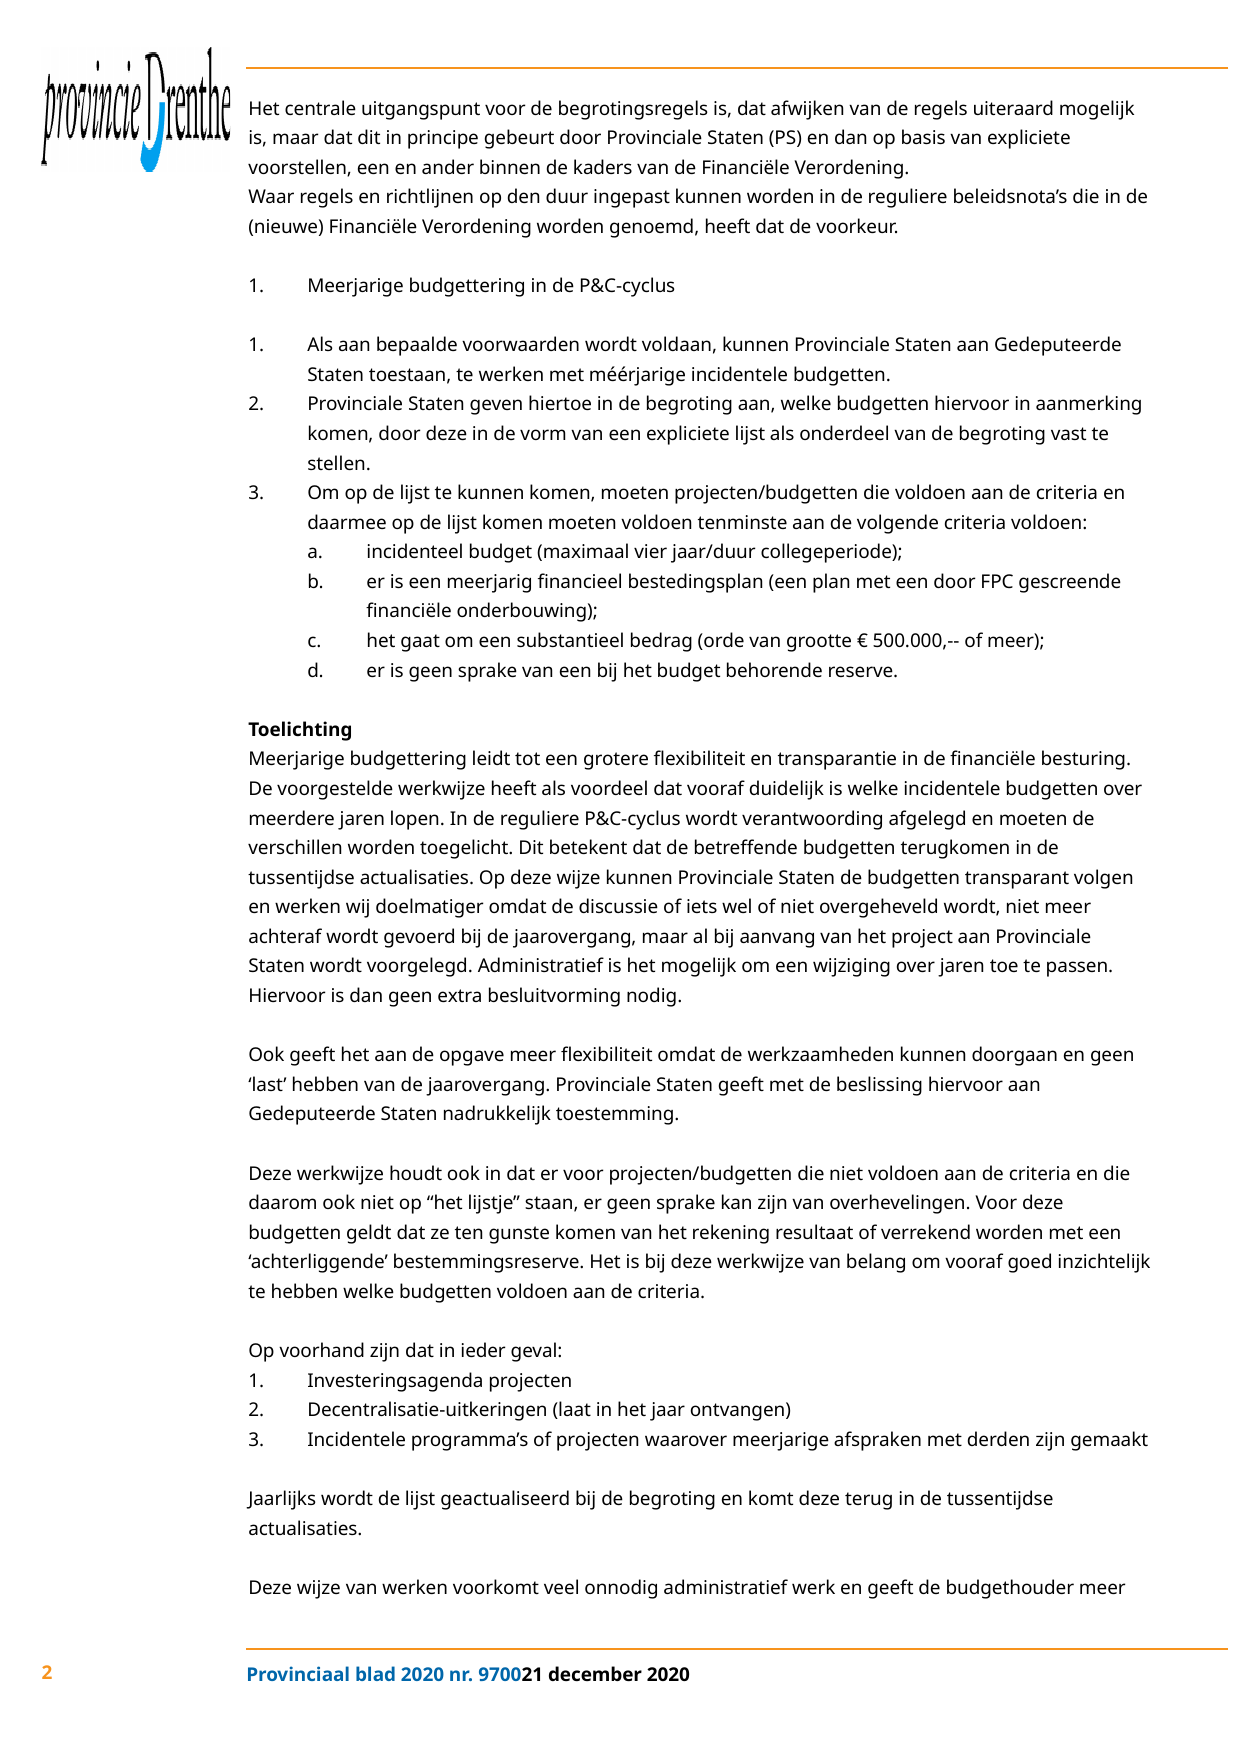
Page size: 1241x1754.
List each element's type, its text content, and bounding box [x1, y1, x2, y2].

list Om op de lijst te kunnen komen, moeten projecten/budgetten die voldoen aan de criteria en daarmee op de lijst komen moeten voldoen tenminste aan de volgende criteria voldoen: [248, 479, 1152, 535]
text Deze wijze van werken voorkomt veel onnodig administratief werk en geeft de budgethouder meer [248, 1574, 1152, 1600]
list Decentralisatie-uitkeringen (laat in het jaar ontvangen) [248, 1396, 1152, 1422]
text Op voorhand zijn dat in ieder geval: [248, 1337, 1152, 1363]
text Meerjarige budgettering leidt tot een grotere flexibiliteit en transparantie in de financiële besturing. De voorgestelde werkwijze heeft als voordeel dat vooraf duidelijk is welke incidentele budgetten over meerdere jaren lopen. In de reguliere P&C-cyclus wordt verantwoording afgelegd en moeten de verschillen worden toegelicht. Dit betekent dat de betreffende budgetten terugkomen in de tussentijdse actualisaties. Op deze wijze kunnen Provinciale Staten de budgetten transparant volgen en werken wij doelmatiger omdat de discussie of iets wel of niet overgeheveld wordt, niet meer achteraf wordt gevoerd bij de jaarovergang, maar al bij aanvang van het project aan Provinciale Staten wordt voorgelegd. Administratief is het mogelijk om een wijziging over jaren toe te passen. Hiervoor is dan geen extra besluitvorming nodig. [248, 746, 1152, 1008]
list er is een meerjarig financieel bestedingsplan (een plan met een door FPC gescreende financiële onderbouwing); [307, 568, 1152, 623]
list incidenteel budget (maximaal vier jaar/duur collegeperiode); [307, 538, 1152, 564]
list er is geen sprake van een bij het budget behorende reserve. [307, 657, 1152, 683]
list Incidentele programma’s of projecten waarover meerjarige afspraken met derden zijn gemaakt [248, 1426, 1152, 1452]
list Als aan bepaalde voorwaarden wordt voldaan, kunnen Provinciale Staten aan Gedeputeerde Staten toestaan, te werken met méérjarige incidentele budgetten. [248, 331, 1152, 387]
list het gaat om een substantieel bedrag (orde van grootte € 500.000,-- of meer); [307, 627, 1152, 653]
list Meerjarige budgettering in de P&C-cyclus [248, 272, 1152, 298]
list Provinciale Staten geven hiertoe in de begroting aan, welke budgetten hiervoor in aanmerking komen, door deze in de vorm van een expliciete lijst als onderdeel van de begroting vast te stellen. [248, 391, 1152, 476]
text Toelichting [248, 716, 1152, 742]
text Ook geeft het aan de opgave meer flexibiliteit omdat de werkzaamheden kunnen doorgaan en geen ‘last’ hebben van de jaarovergang. Provinciale Staten geeft met de beslissing hiervoor aan Gedeputeerde Staten nadrukkelijk toestemming. [248, 1041, 1152, 1126]
text Jaarlijks wordt de lijst geactualiseerd bij de begroting en komt deze terug in de tussentijdse actualisaties. [248, 1485, 1152, 1541]
list Investeringsagenda projecten [248, 1367, 1152, 1393]
picture [41, 47, 231, 172]
text Waar regels en richtlijnen op den duur ingepast kunnen worden in de reguliere beleidsnota’s die in de (nieuwe) Financiële Verordening worden genoemd, heeft dat de voorkeur. [248, 183, 1152, 239]
text Deze werkwijze houdt ook in dat er voor projecten/budgetten die niet voldoen aan de criteria en die daarom ook niet op “het lijstje” staan, er geen sprake kan zijn van overhevelingen. Voor deze budgetten geldt dat ze ten gunste komen van het rekening resultaat of verrekend worden met een ‘achterliggende’ bestemmingsreserve. Het is bij deze werkwijze van belang om vooraf goed inzichtelijk te hebben welke budgetten voldoen aan de criteria. [248, 1160, 1152, 1304]
text Het centrale uitgangspunt voor de begrotingsregels is, dat afwijken van de regels uiteraard mogelijk is, maar dat dit in principe gebeurt door Provinciale Staten (PS) en dan op basis van expliciete voorstellen, een en ander binnen de kaders van de Financiële Verordening. [248, 95, 1152, 180]
